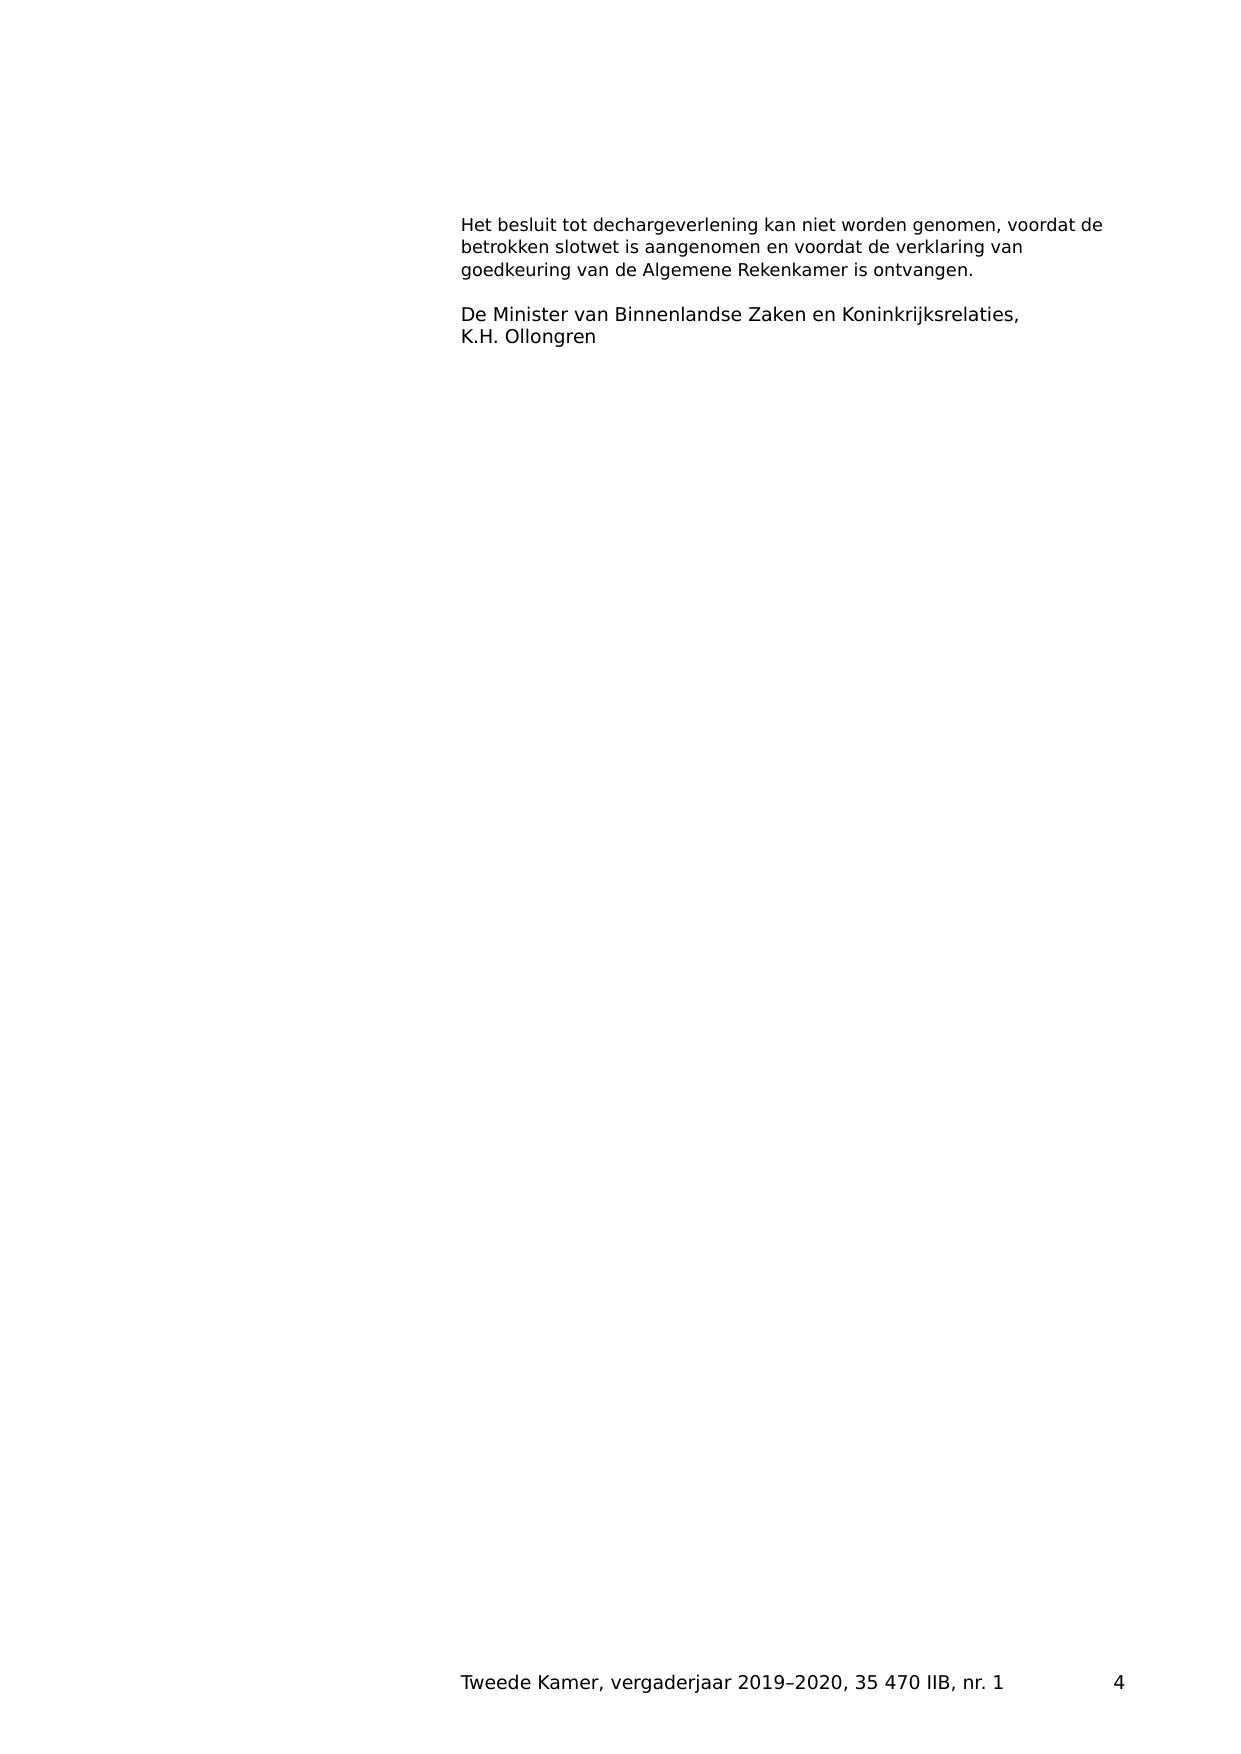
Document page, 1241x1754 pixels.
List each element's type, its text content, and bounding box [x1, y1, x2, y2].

text K.H. Ollongren [461, 326, 1125, 348]
text De Minister van Binnenlandse Zaken en Koninkrijksrelaties, [461, 304, 1125, 326]
text Het besluit tot dechargeverlening kan niet worden genomen, voordat de betrokken slotwet is aangenomen en voordat de verklaring van goedkeuring van de Algemene Rekenkamer is ontvangen. [461, 213, 1125, 281]
